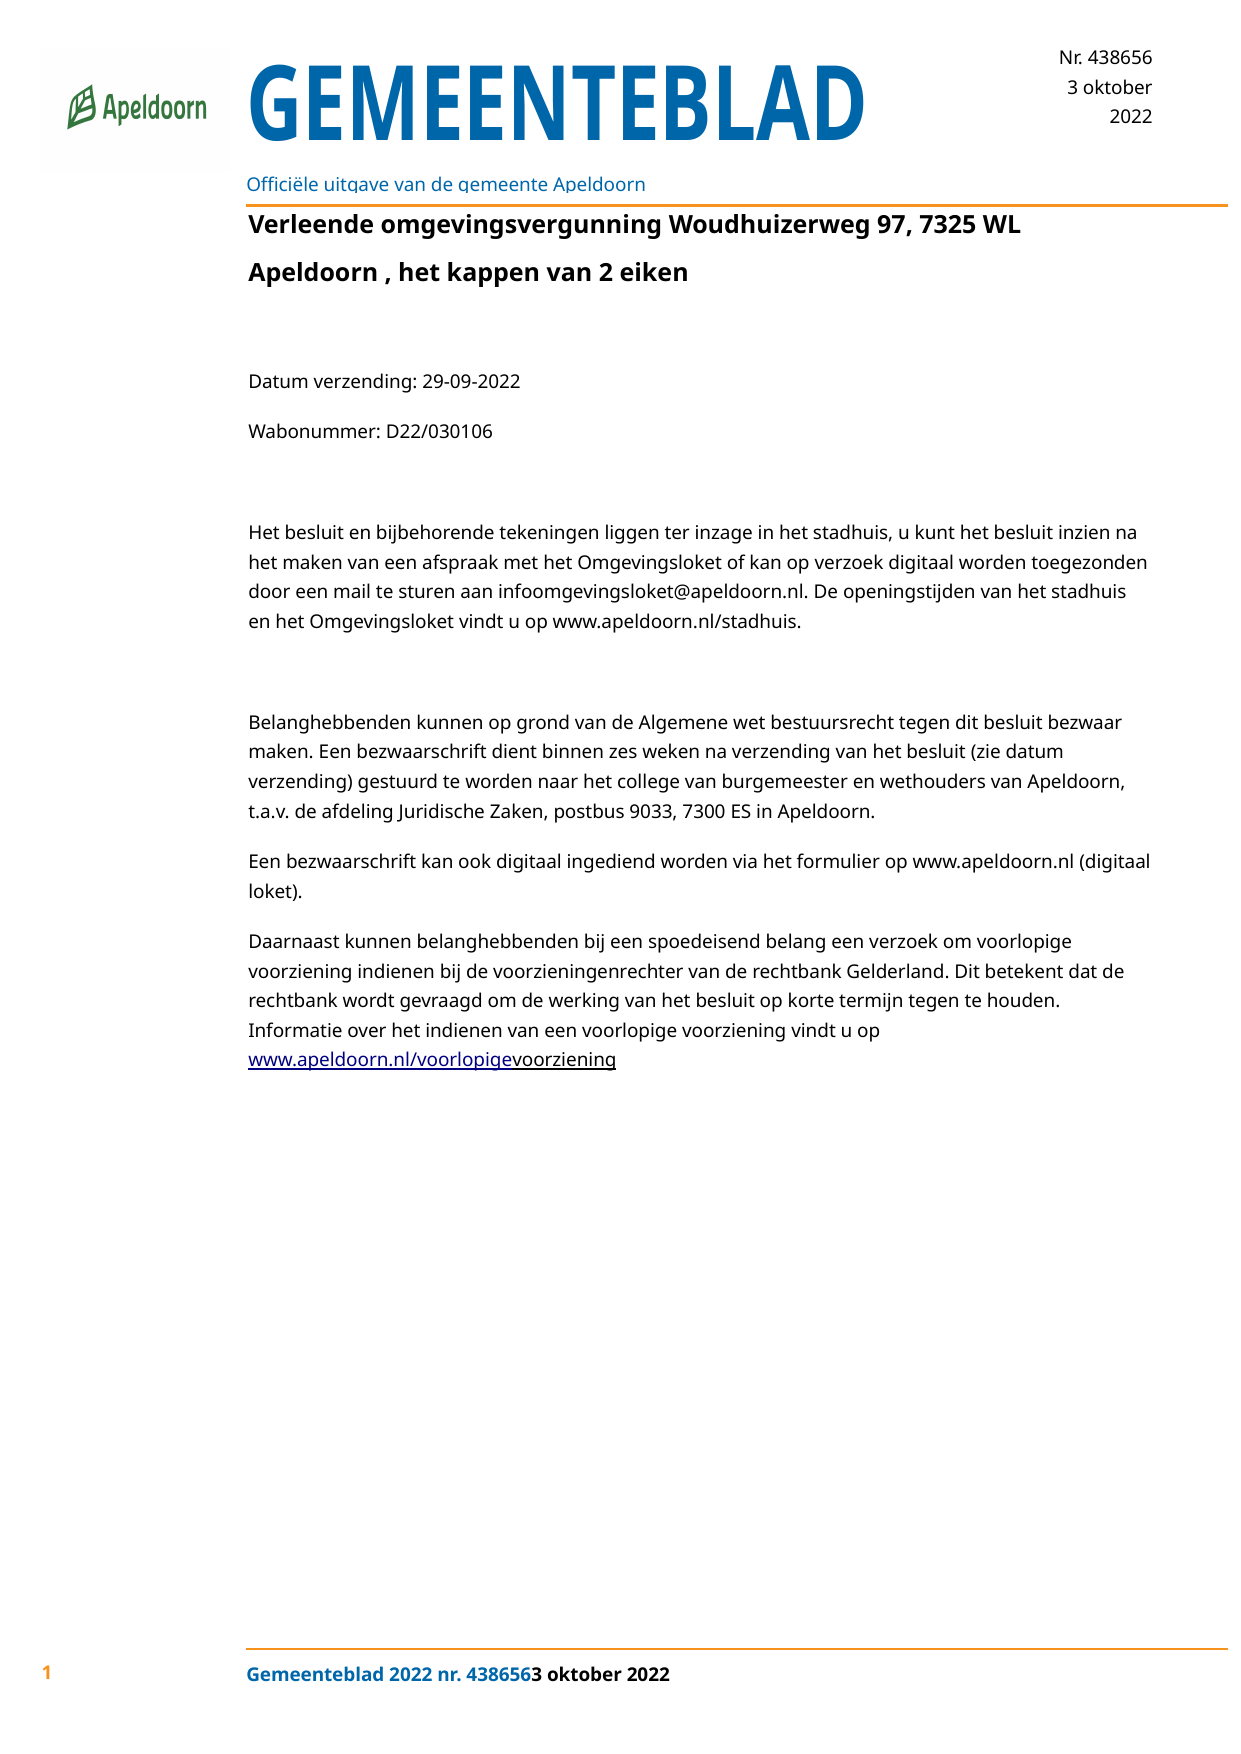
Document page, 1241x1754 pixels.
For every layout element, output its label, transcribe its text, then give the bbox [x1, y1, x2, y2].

text Wabonummer: D22/030106 [248, 419, 1152, 444]
text Een bezwaarschrift kan ook digitaal ingediend worden via het formulier op www.apeldoorn.nl (digitaal loket). [248, 848, 1152, 904]
text Belanghebbenden kunnen op grond van de Algemene wet bestuursrecht tegen dit besluit bezwaar maken. Een bezwaarschrift dient binnen zes weken na verzending van het besluit (zie datum verzending) gestuurd te worden naar het college van burgemeester en wethouders van Apeldoorn, t.a.v. de afdeling Juridische Zaken, postbus 9033, 7300 ES in Apeldoorn. [248, 709, 1152, 824]
text Verleende omgevingsvergunning Woudhuizerweg 97, 7325 WL Apeldoorn , het kappen van 2 eiken [248, 207, 1152, 288]
text Daarnaast kunnen belanghebbenden bij een spoedeisend belang een verzoek om voorlopige voorziening indienen bij de voorzieningenrechter van de rechtbank Gelderland. Dit betekent dat de rechtbank wordt gevraagd om de werking van het besluit op korte termijn tegen te houden. Informatie over het indienen van een voorlopige voorziening vindt u op www.apeldoorn.nl/voorlopigevoorziening [248, 928, 1152, 1072]
picture [41, 47, 231, 172]
text Datum verzending: 29-09-2022 [248, 368, 1152, 394]
text Het besluit en bijbehorende tekeningen liggen ter inzage in het stadhuis, u kunt het besluit inzien na het maken van een afspraak met het Omgevingsloket of kan op verzoek digitaal worden toegezonden door een mail te sturen aan infoomgevingsloket@apeldoorn.nl. De openingstijden van het stadhuis en het Omgevingsloket vindt u op www.apeldoorn.nl/stadhuis. [248, 519, 1152, 634]
